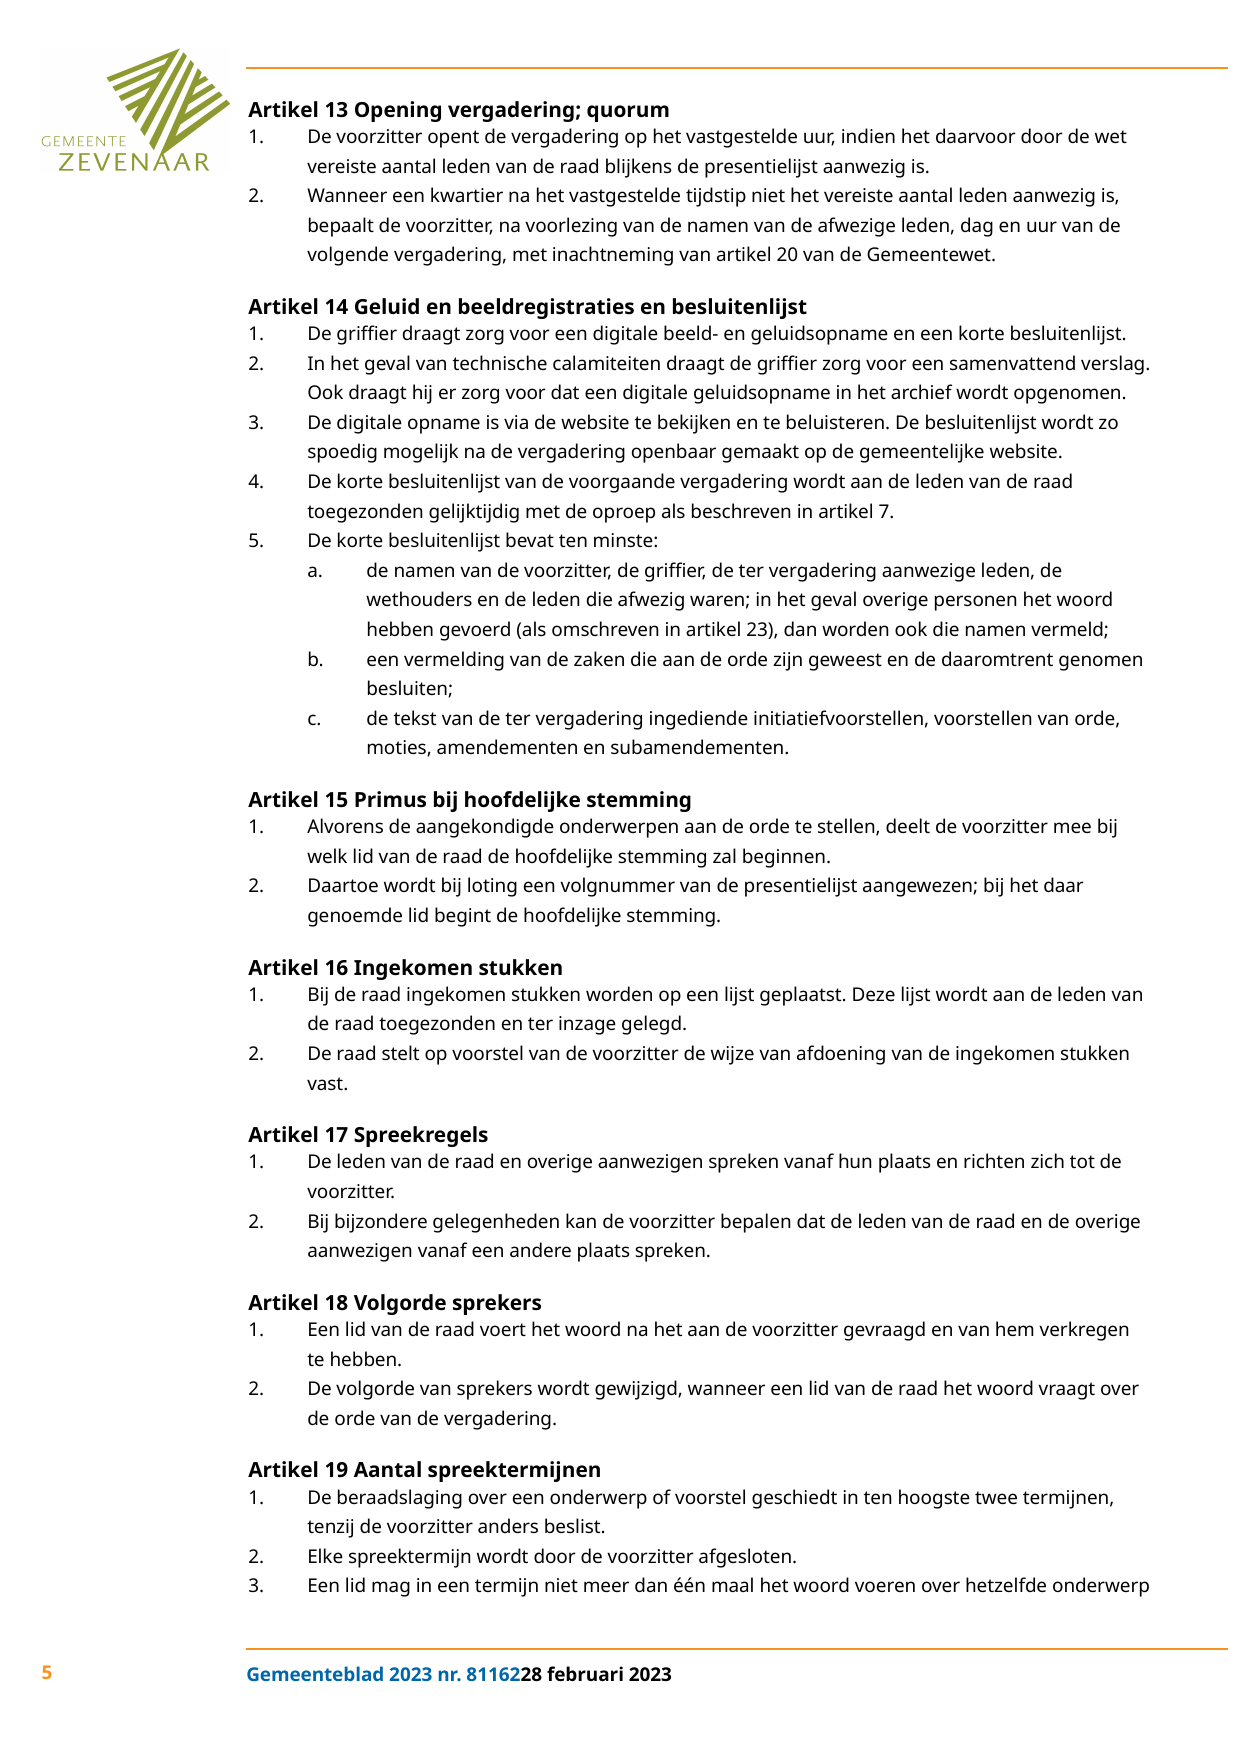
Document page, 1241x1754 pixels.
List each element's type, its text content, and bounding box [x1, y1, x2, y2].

list De griffier draagt zorg voor een digitale beeld- en geluidsopname en een korte besluitenlijst. [248, 320, 1152, 346]
list een vermelding van de zaken die aan de orde zijn geweest en de daaromtrent genomen besluiten; [307, 646, 1152, 701]
list Alvorens de aangekondigde onderwerpen aan de orde te stellen, deelt de voorzitter mee bij welk lid van de raad de hoofdelijke stemming zal beginnen. [248, 813, 1152, 869]
list In het geval van technische calamiteiten draagt de griffier zorg voor een samenvattend verslag. Ook draagt hij er zorg voor dat een digitale geluidsopname in het archief wordt opgenomen. [248, 350, 1152, 405]
list de namen van de voorzitter, de griffier, de ter vergadering aanwezige leden, de wethouders en de leden die afwezig waren; in het geval overige personen het woord hebben gevoerd (als omschreven in artikel 23), dan worden ook die namen vermeld; [307, 557, 1152, 642]
list De beraadslaging over een onderwerp of voorstel geschiedt in ten hoogste twee termijnen, tenzij de voorzitter anders beslist. [248, 1484, 1152, 1539]
list De korte besluitenlijst van de voorgaande vergadering wordt aan de leden van de raad toegezonden gelijktijdig met de oproep als beschreven in artikel 7. [248, 468, 1152, 524]
list de tekst van de ter vergadering ingediende initiatiefvoorstellen, voorstellen van orde, moties, amendementen en subamendementen. [307, 705, 1152, 760]
text Artikel 14 Geluid en beeldregistraties en besluitenlijst [248, 292, 1152, 320]
list Een lid van de raad voert het woord na het aan de voorzitter gevraagd en van hem verkregen te hebben. [248, 1316, 1152, 1372]
list Elke spreektermijn wordt door de voorzitter afgesloten. [248, 1543, 1152, 1569]
list Bij de raad ingekomen stukken worden op een lijst geplaatst. Deze lijst wordt aan de leden van de raad toegezonden en ter inzage gelegd. [248, 981, 1152, 1036]
list Wanneer een kwartier na het vastgestelde tijdstip niet het vereiste aantal leden aanwezig is, bepaalt de voorzitter, na voorlezing van de namen van de afwezige leden, dag en uur van de volgende vergadering, met inachtneming van artikel 20 van de Gemeentewet. [248, 182, 1152, 267]
list De voorzitter opent de vergadering op het vastgestelde uur, indien het daarvoor door de wet vereiste aantal leden van de raad blijkens de presentielijst aanwezig is. [248, 123, 1152, 178]
text Artikel 15 Primus bij hoofdelijke stemming [248, 785, 1152, 813]
text Artikel 17 Spreekregels [248, 1120, 1152, 1149]
picture [41, 47, 231, 172]
list Daartoe wordt bij loting een volgnummer van de presentielijst aangewezen; bij het daar genoemde lid begint de hoofdelijke stemming. [248, 873, 1152, 928]
text Artikel 18 Volgorde sprekers [248, 1288, 1152, 1316]
list De digitale opname is via de website te bekijken en te beluisteren. De besluitenlijst wordt zo spoedig mogelijk na de vergadering openbaar gemaakt op de gemeentelijke website. [248, 409, 1152, 464]
list De raad stelt op voorstel van de voorzitter de wijze van afdoening van de ingekomen stukken vast. [248, 1040, 1152, 1096]
text Artikel 13 Opening vergadering; quorum [248, 95, 1152, 123]
text Artikel 19 Aantal spreektermijnen [248, 1455, 1152, 1484]
list Bij bijzondere gelegenheden kan de voorzitter bepalen dat de leden van de raad en de overige aanwezigen vanaf een andere plaats spreken. [248, 1208, 1152, 1263]
list De leden van de raad en overige aanwezigen spreken vanaf hun plaats en richten zich tot de voorzitter. [248, 1149, 1152, 1204]
list Een lid mag in een termijn niet meer dan één maal het woord voeren over hetzelfde onderwerp [248, 1573, 1152, 1598]
text Artikel 16 Ingekomen stukken [248, 953, 1152, 981]
list De korte besluitenlijst bevat ten minste: [248, 527, 1152, 553]
list De volgorde van sprekers wordt gewijzigd, wanneer een lid van de raad het woord vraagt over de orde van de vergadering. [248, 1375, 1152, 1431]
